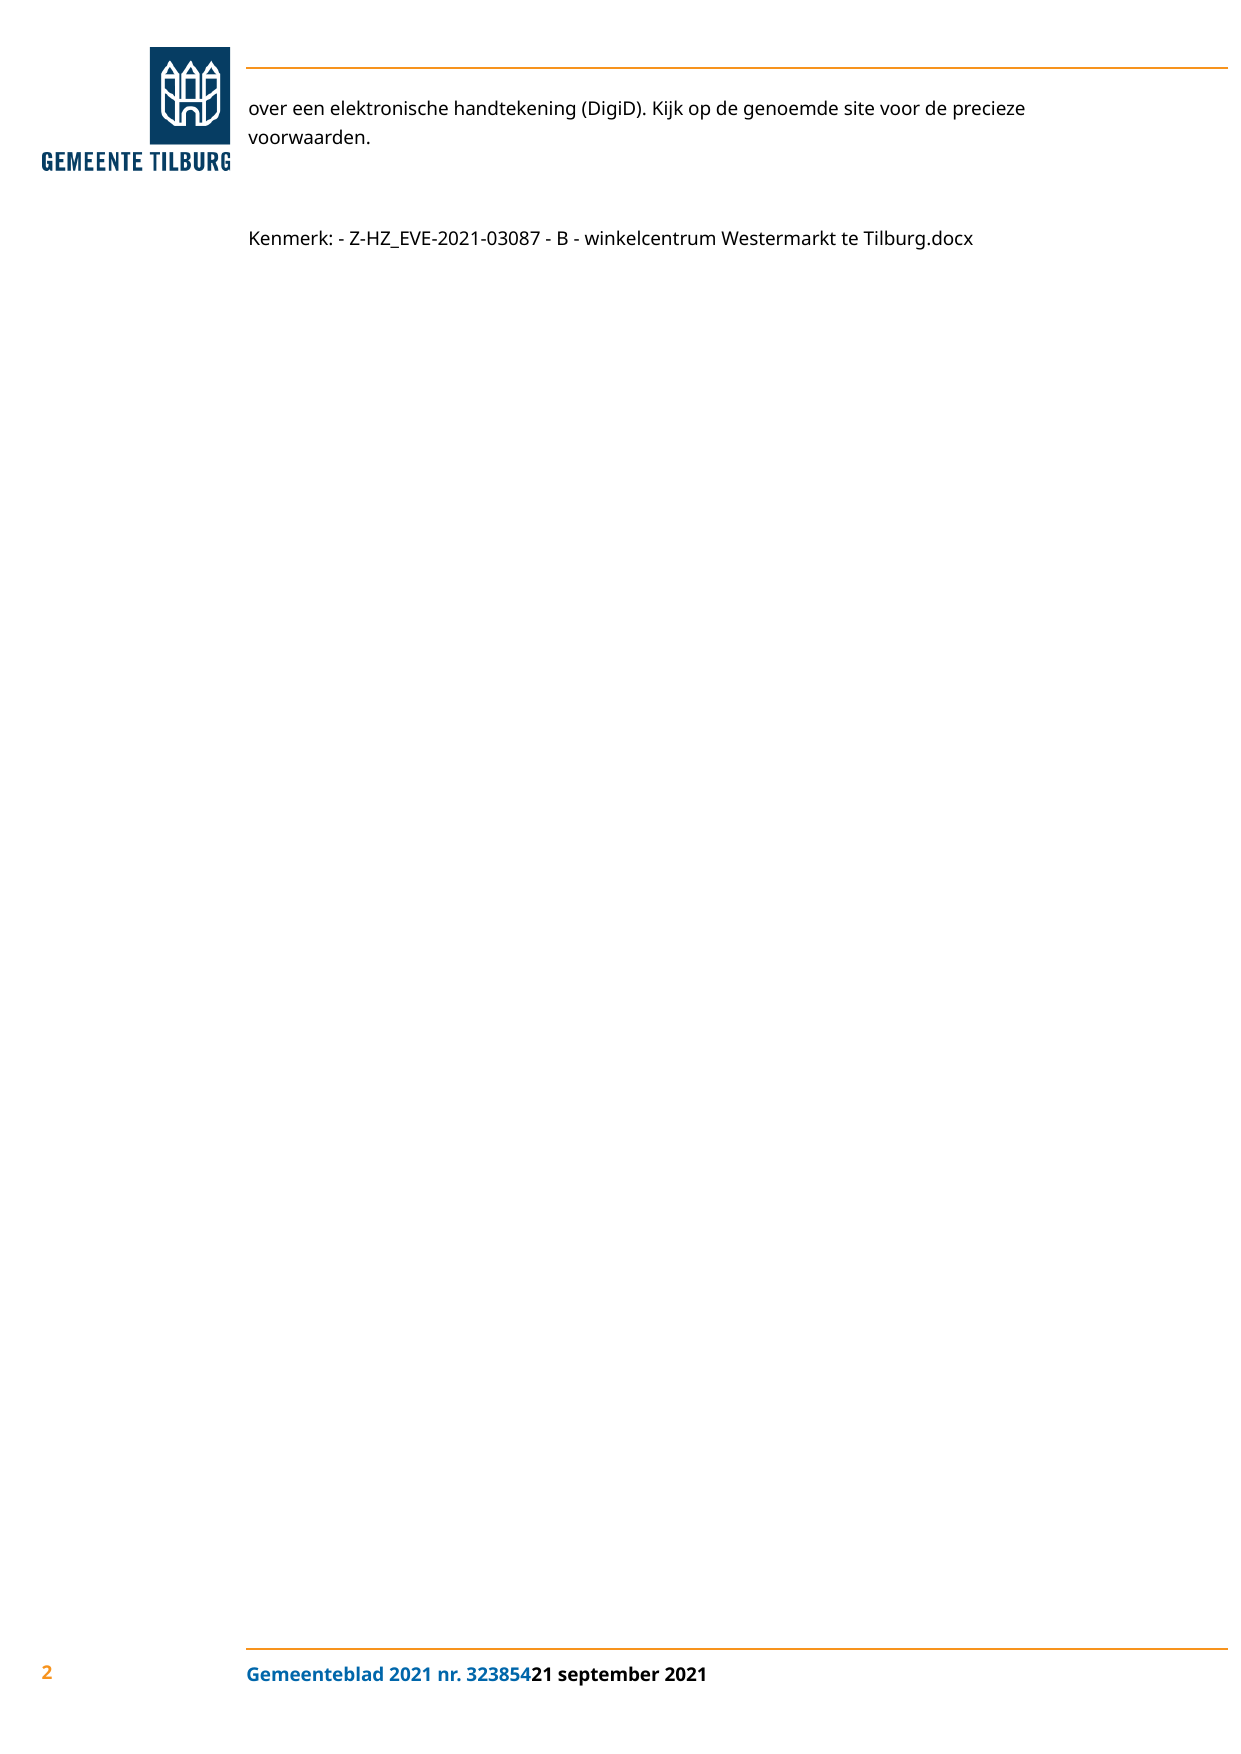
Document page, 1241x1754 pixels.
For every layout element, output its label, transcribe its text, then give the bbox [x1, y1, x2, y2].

text Kenmerk: - Z-HZ_EVE-2021-03087 - B - winkelcentrum Westermarkt te Tilburg.docx [248, 225, 1152, 251]
text over een elektronische handtekening (DigiD). Kijk op de genoemde site voor de precieze voorwaarden. [248, 95, 1152, 150]
picture [41, 47, 231, 172]
